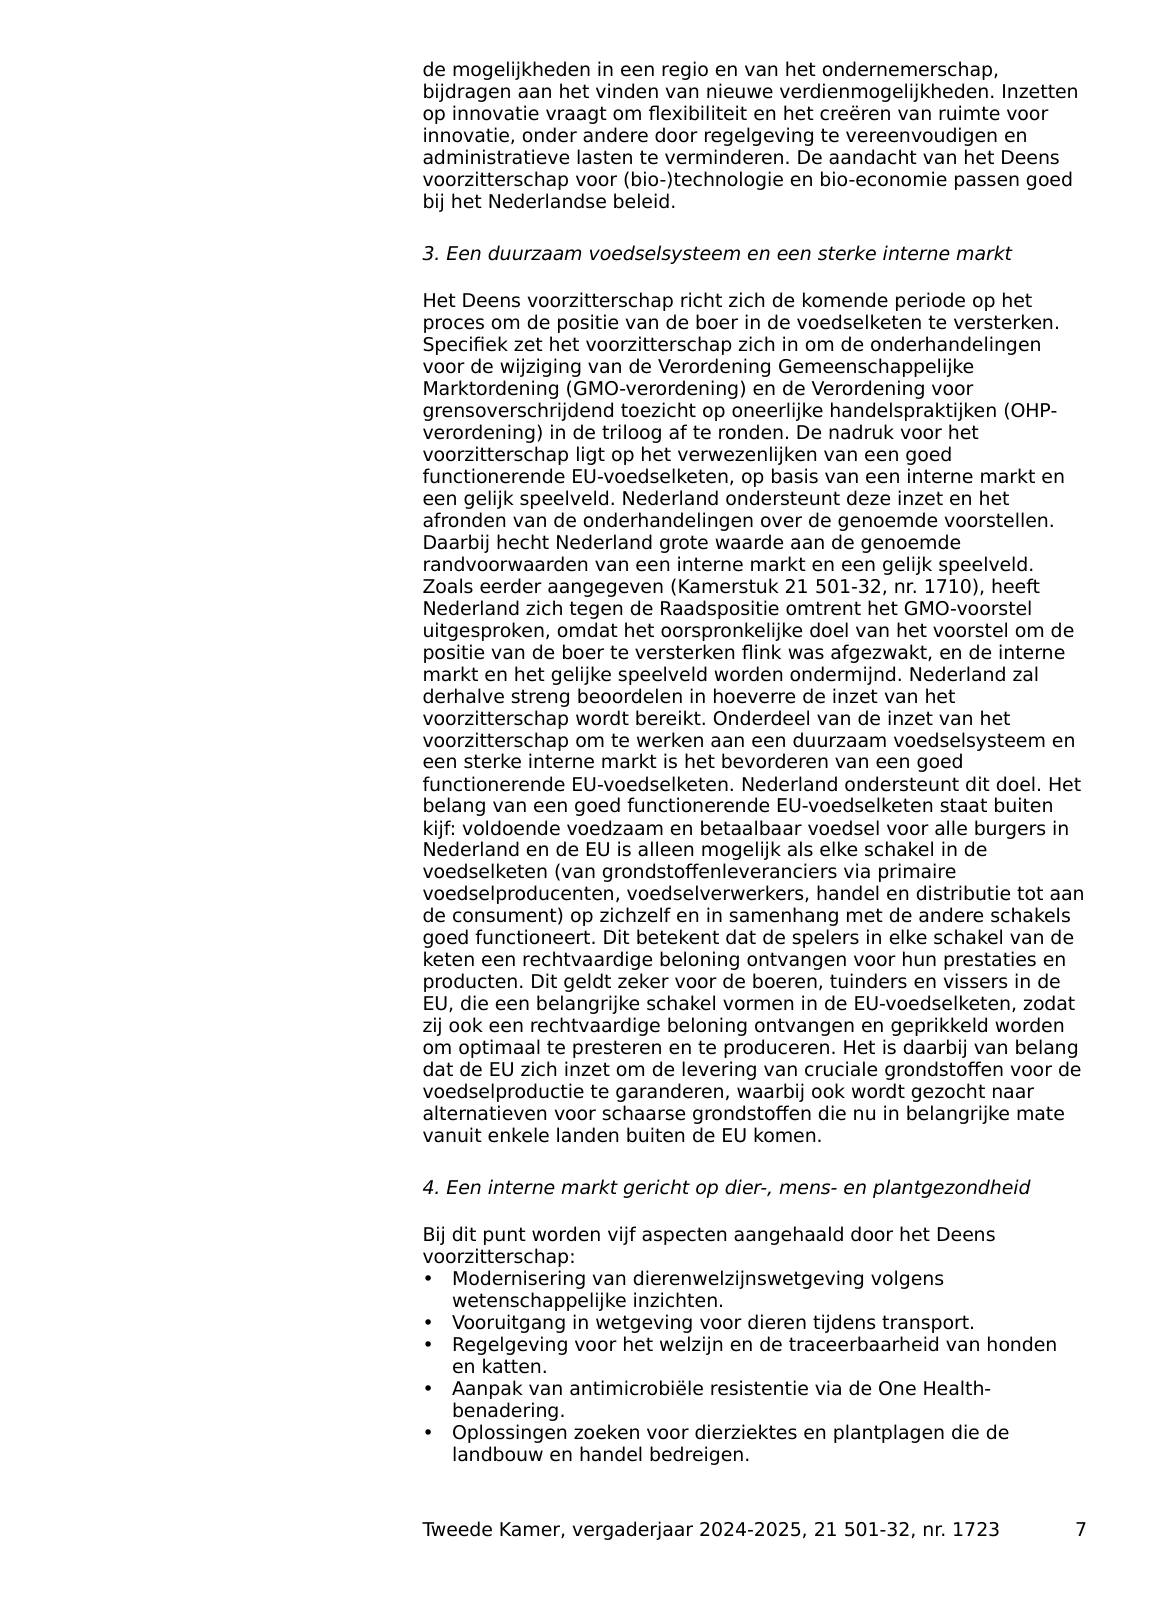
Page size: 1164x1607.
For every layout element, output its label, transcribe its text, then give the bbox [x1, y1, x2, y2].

text • Vooruitgang in wetgeving voor dieren tijdens transport. [422, 1312, 1087, 1334]
text Bij dit punt worden vijf aspecten aangehaald door het Deens voorzitterschap: [422, 1224, 1087, 1268]
text • Aanpak van antimicrobiële resistentie via de One Health-benadering. [422, 1378, 1087, 1422]
text • Modernisering van dierenwelzijnswetgeving volgens wetenschappelijke inzichten. [422, 1268, 1087, 1312]
text • Oplossingen zoeken voor dierziektes en plantplagen die de landbouw en handel bedreigen. [422, 1422, 1087, 1466]
subtitle 4. Een interne markt gericht op dier-, mens- en plantgezondheid [422, 1177, 1087, 1199]
subtitle 3. Een duurzaam voedselsysteem en een sterke interne markt [422, 243, 1087, 265]
text de mogelijkheden in een regio en van het ondernemerschap, bijdragen aan het vinden van nieuwe verdienmogelijkheden. Inzetten op innovatie vraagt om flexibiliteit en het creëren van ruimte voor innovatie, onder andere door regelgeving te vereenvoudigen en administratieve lasten te verminderen. De aandacht van het Deens voorzitterschap voor (bio-)technologie en bio-economie passen goed bij het Nederlandse beleid. [422, 59, 1087, 213]
text • Regelgeving voor het welzijn en de traceerbaarheid van honden en katten. [422, 1334, 1087, 1378]
text Het Deens voorzitterschap richt zich de komende periode op het proces om de positie van de boer in de voedselketen te versterken. Specifiek zet het voorzitterschap zich in om de onderhandelingen voor de wijziging van de Verordening Gemeenschappelijke Marktordening (GMO-verordening) en de Verordening voor grensoverschrijdend toezicht op oneerlijke handelspraktijken (OHP-verordening) in de triloog af te ronden. De nadruk voor het voorzitterschap ligt op het verwezenlijken van een goed functionerende EU-voedselketen, op basis van een interne markt en een gelijk speelveld. Nederland ondersteunt deze inzet en het afronden van de onderhandelingen over de genoemde voorstellen. Daarbij hecht Nederland grote waarde aan de genoemde randvoorwaarden van een interne markt en een gelijk speelveld. Zoals eerder aangegeven (Kamerstuk 21 501-32, nr. 1710), heeft Nederland zich tegen de Raadspositie omtrent het GMO-voorstel uitgesproken, omdat het oorspronkelijke doel van het voorstel om de positie van de boer te versterken flink was afgezwakt, en de interne markt en het gelijke speelveld worden ondermijnd. Nederland zal derhalve streng beoordelen in hoeverre de inzet van het voorzitterschap wordt bereikt. Onderdeel van de inzet van het voorzitterschap om te werken aan een duurzaam voedselsysteem en een sterke interne markt is het bevorderen van een goed functionerende EU-voedselketen. Nederland ondersteunt dit doel. Het belang van een goed functionerende EU-voedselketen staat buiten kijf: voldoende voedzaam en betaalbaar voedsel voor alle burgers in Nederland en de EU is alleen mogelijk als elke schakel in de voedselketen (van grondstoffenleveranciers via primaire voedselproducenten, voedselverwerkers, handel en distributie tot aan de consument) op zichzelf en in samenhang met de andere schakels goed functioneert. Dit betekent dat de spelers in elke schakel van de keten een rechtvaardige beloning ontvangen voor hun prestaties en producten. Dit geldt zeker voor de boeren, tuinders en vissers in de EU, die een belangrijke schakel vormen in de EU-voedselketen, zodat zij ook een rechtvaardige beloning ontvangen en geprikkeld worden om optimaal te presteren en te produceren. Het is daarbij van belang dat de EU zich inzet om de levering van cruciale grondstoffen voor de voedselproductie te garanderen, waarbij ook wordt gezocht naar alternatieven voor schaarse grondstoffen die nu in belangrijke mate vanuit enkele landen buiten de EU komen. [422, 290, 1087, 1147]
